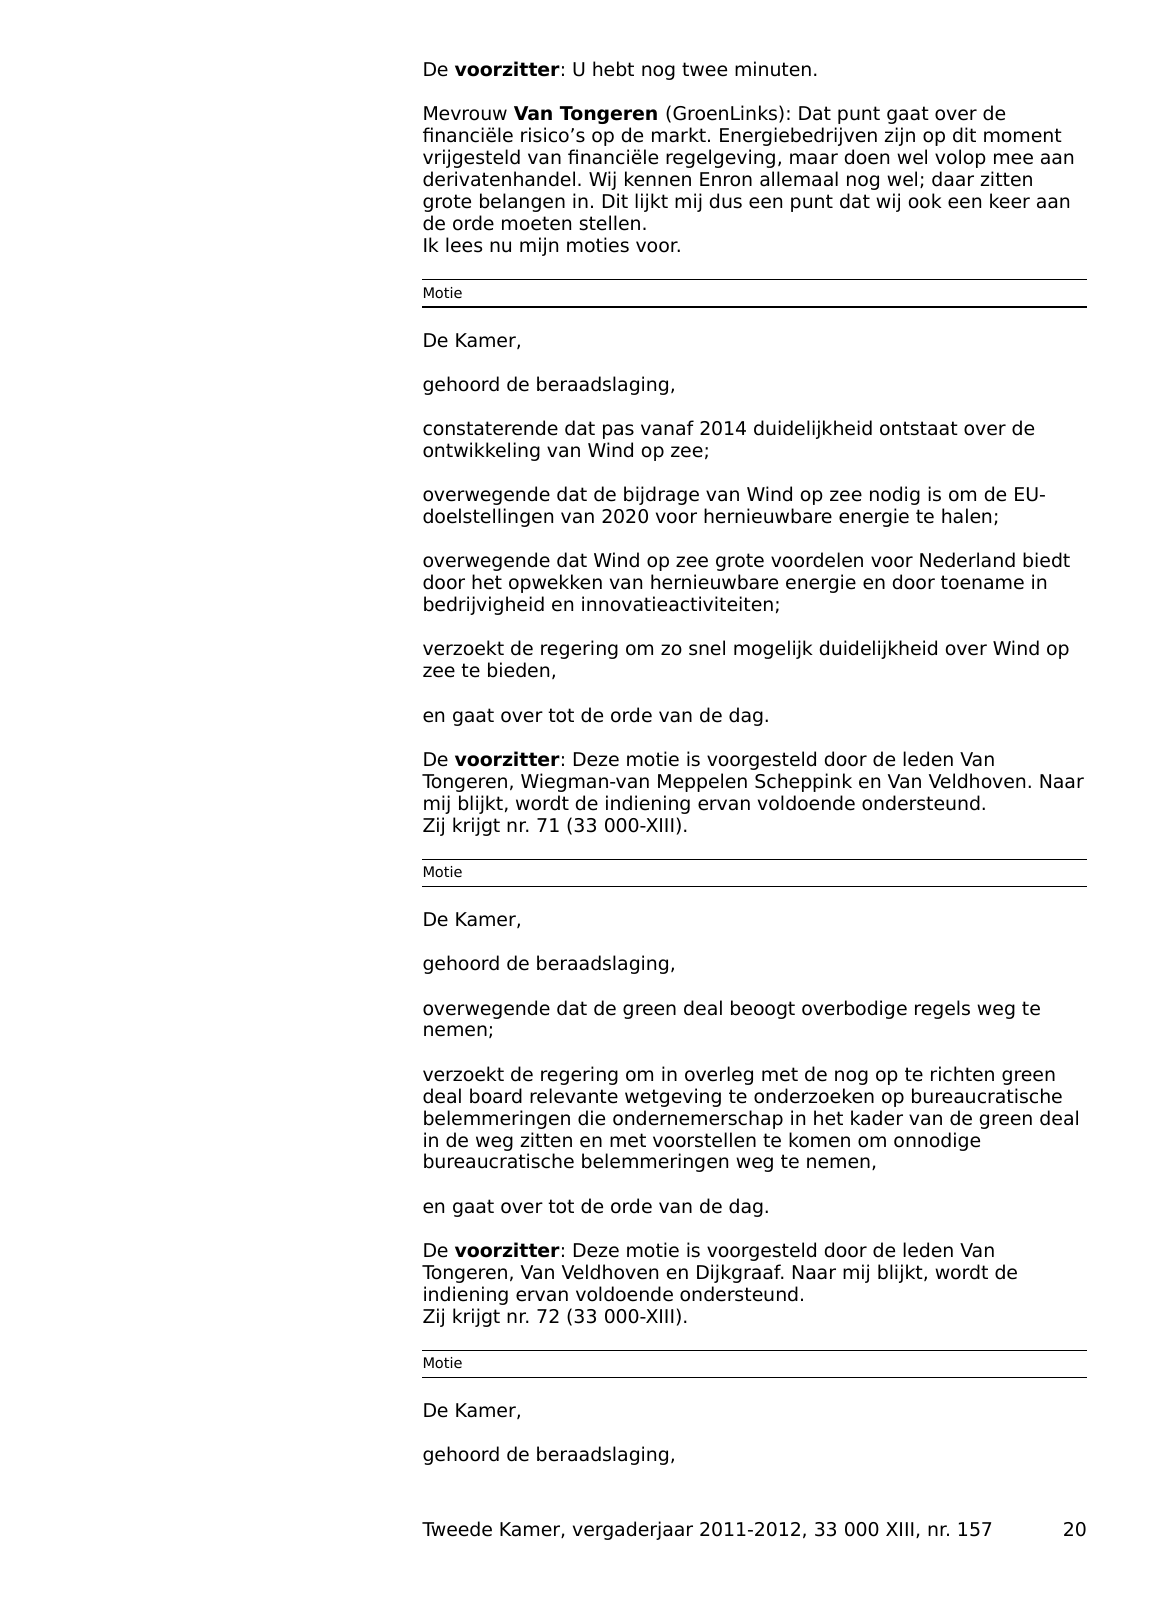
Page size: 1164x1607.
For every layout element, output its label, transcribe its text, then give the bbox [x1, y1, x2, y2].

text Zij krijgt nr. 71 (33 000-XIII). [422, 814, 1087, 837]
text en gaat over tot de orde van de dag. [422, 704, 1087, 726]
text Zij krijgt nr. 72 (33 000-XIII). [422, 1306, 1087, 1328]
text verzoekt de regering om zo snel mogelijk duidelijkheid over Wind op zee te bieden, [422, 638, 1087, 682]
text en gaat over tot de orde van de dag. [422, 1196, 1087, 1218]
text overwegende dat de bijdrage van Wind op zee nodig is om de EU-doelstellingen van 2020 voor hernieuwbare energie te halen; [422, 484, 1087, 528]
text Ik lees nu mijn moties voor. [422, 235, 1087, 257]
text gehoord de beraadslaging, [422, 1444, 1087, 1466]
table_header Motie [422, 280, 1087, 306]
table_header Motie [422, 1351, 1087, 1377]
text De Kamer, [422, 909, 1087, 931]
text overwegende dat de green deal beoogt overbodige regels weg te nemen; [422, 997, 1087, 1041]
table_header Motie [422, 860, 1087, 886]
text constaterende dat pas vanaf 2014 duidelijkheid ontstaat over de ontwikkeling van Wind op zee; [422, 418, 1087, 462]
text gehoord de beraadslaging, [422, 374, 1087, 396]
text De voorzitter: U hebt nog twee minuten. [422, 59, 1087, 81]
text De Kamer, [422, 1400, 1087, 1422]
text De Kamer, [422, 329, 1087, 352]
text overwegende dat Wind op zee grote voordelen voor Nederland biedt door het opwekken van hernieuwbare energie en door toename in bedrijvigheid en innovatieactiviteiten; [422, 550, 1087, 616]
text De voorzitter: Deze motie is voorgesteld door de leden Van Tongeren, Wiegman-van Meppelen Scheppink en Van Veldhoven. Naar mij blijkt, wordt de indiening ervan voldoende ondersteund. [422, 749, 1087, 814]
text verzoekt de regering om in overleg met de nog op te richten green deal board relevante wetgeving te onderzoeken op bureaucratische belemmeringen die ondernemerschap in het kader van de green deal in de weg zitten en met voorstellen te komen om onnodige bureaucratische belemmeringen weg te nemen, [422, 1063, 1087, 1173]
text gehoord de beraadslaging, [422, 953, 1087, 975]
text De voorzitter: Deze motie is voorgesteld door de leden Van Tongeren, Van Veldhoven en Dijkgraaf. Naar mij blijkt, wordt de indiening ervan voldoende ondersteund. [422, 1240, 1087, 1306]
text Mevrouw Van Tongeren (GroenLinks): Dat punt gaat over de financiële risico’s op de markt. Energiebedrijven zijn op dit moment vrijgesteld van financiële regelgeving, maar doen wel volop mee aan derivatenhandel. Wij kennen Enron allemaal nog wel; daar zitten grote belangen in. Dit lijkt mij dus een punt dat wij ook een keer aan de orde moeten stellen. [422, 103, 1087, 235]
